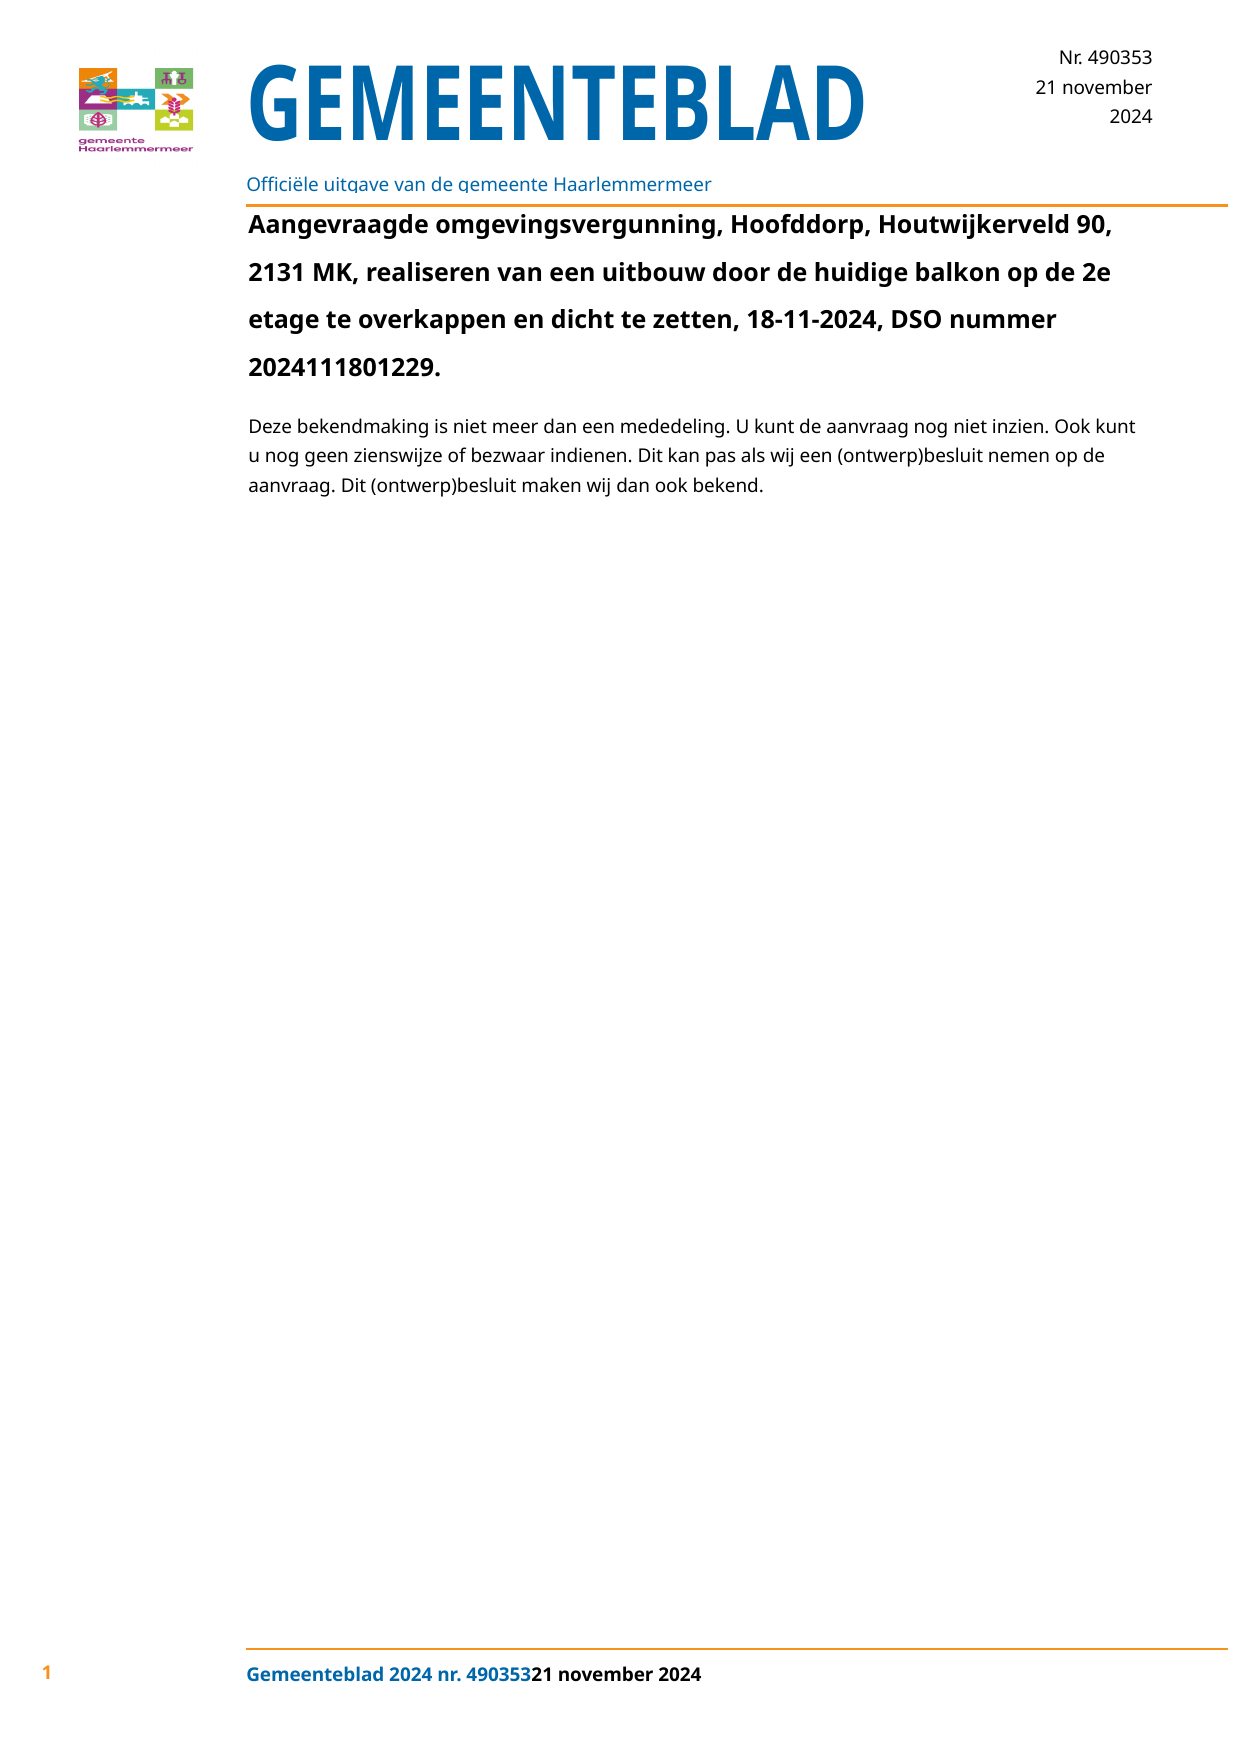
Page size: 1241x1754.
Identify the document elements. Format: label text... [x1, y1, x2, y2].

text Aangevraagde omgevingsvergunning, Hoofddorp, Houtwijkerveld 90, 2131 MK, realiseren van een uitbouw door de huidige balkon op de 2e etage te overkappen en dicht te zetten, 18-11-2024, DSO nummer 2024111801229. [248, 207, 1152, 384]
picture [41, 47, 231, 172]
text Deze bekendmaking is niet meer dan een mededeling. U kunt de aanvraag nog niet inzien. Ook kunt u nog geen zienswijze of bezwaar indienen. Dit kan pas als wij een (ontwerp)besluit nemen op de aanvraag. Dit (ontwerp)besluit maken wij dan ook bekend. [248, 413, 1152, 498]
